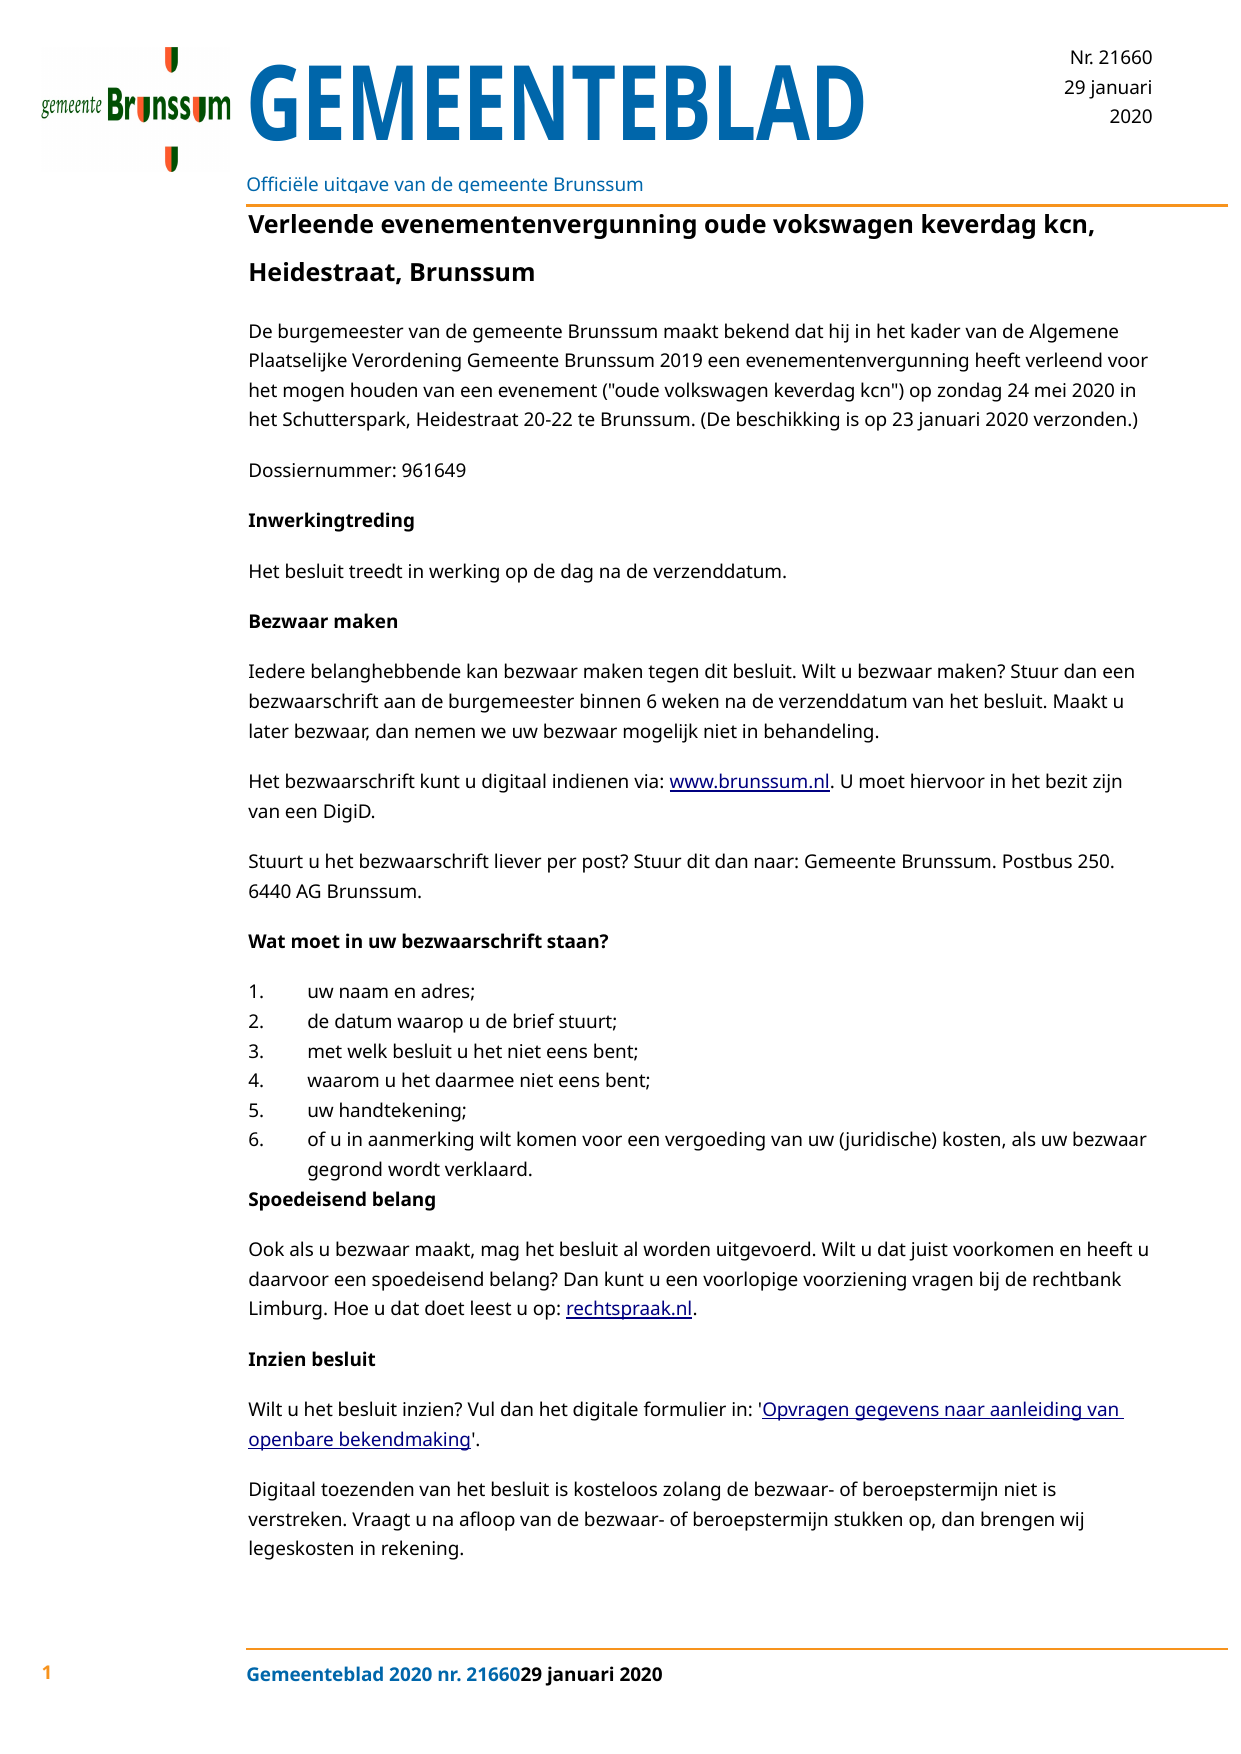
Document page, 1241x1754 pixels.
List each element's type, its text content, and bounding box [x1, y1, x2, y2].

text Iedere belanghebbende kan bezwaar maken tegen dit besluit. Wilt u bezwaar maken? Stuur dan een bezwaarschrift aan de burgemeester binnen 6 weken na de verzenddatum van het besluit. Maakt u later bezwaar, dan nemen we uw bezwaar mogelijk niet in behandeling. [248, 659, 1152, 744]
text De burgemeester van de gemeente Brunssum maakt bekend dat hij in het kader van de Algemene Plaatselijke Verordening Gemeente Brunssum 2019 een evenementenvergunning heeft verleend voor het mogen houden van een evenement ("oude volkswagen keverdag kcn") op zondag 24 mei 2020 in het Schutterspark, Heidestraat 20-22 te Brunssum. (De beschikking is op 23 januari 2020 verzonden.) [248, 318, 1152, 432]
text Spoedeisend belang [248, 1186, 1152, 1212]
text Stuurt u het bezwaarschrift liever per post? Stuur dit dan naar: Gemeente Brunssum. Postbus 250. 6440 AG Brunssum. [248, 848, 1152, 904]
text Wat moet in uw bezwaarschrift staan? [248, 928, 1152, 954]
list uw naam en adres; [248, 979, 1152, 1004]
text Digitaal toezenden van het besluit is kosteloos zolang de bezwaar- of beroepstermijn niet is verstreken. Vraagt u na afloop van de bezwaar- of beroepstermijn stukken op, dan brengen wij legeskosten in rekening. [248, 1476, 1152, 1561]
text Verleende evenementenvergunning oude vokswagen keverdag kcn, Heidestraat, Brunssum [248, 207, 1152, 288]
picture [41, 47, 231, 172]
text Wilt u het besluit inzien? Vul dan het digitale formulier in: 'Opvragen gegevens naar aanleiding van openbare bekendmaking'. [248, 1396, 1152, 1452]
list met welk besluit u het niet eens bent; [248, 1038, 1152, 1064]
text Inzien besluit [248, 1346, 1152, 1372]
list de datum waarop u de brief stuurt; [248, 1008, 1152, 1034]
text Het bezwaarschrift kunt u digitaal indienen via: www.brunssum.nl. U moet hiervoor in het bezit zijn van een DigiD. [248, 768, 1152, 824]
text Ook als u bezwaar maakt, mag het besluit al worden uitgevoerd. Wilt u dat juist voorkomen en heeft u daarvoor een spoedeisend belang? Dan kunt u een voorlopige voorziening vragen bij de rechtbank Limburg. Hoe u dat doet leest u op: rechtspraak.nl. [248, 1236, 1152, 1321]
list of u in aanmerking wilt komen voor een vergoeding van uw (juridische) kosten, als uw bezwaar gegrond wordt verklaard. [248, 1127, 1152, 1182]
text Het besluit treedt in werking op de dag na de verzenddatum. [248, 558, 1152, 584]
text Inwerkingtreding [248, 507, 1152, 533]
text Dossiernummer: 961649 [248, 457, 1152, 483]
text Bezwaar maken [248, 608, 1152, 634]
list waarom u het daarmee niet eens bent; [248, 1067, 1152, 1093]
list uw handtekening; [248, 1097, 1152, 1123]
